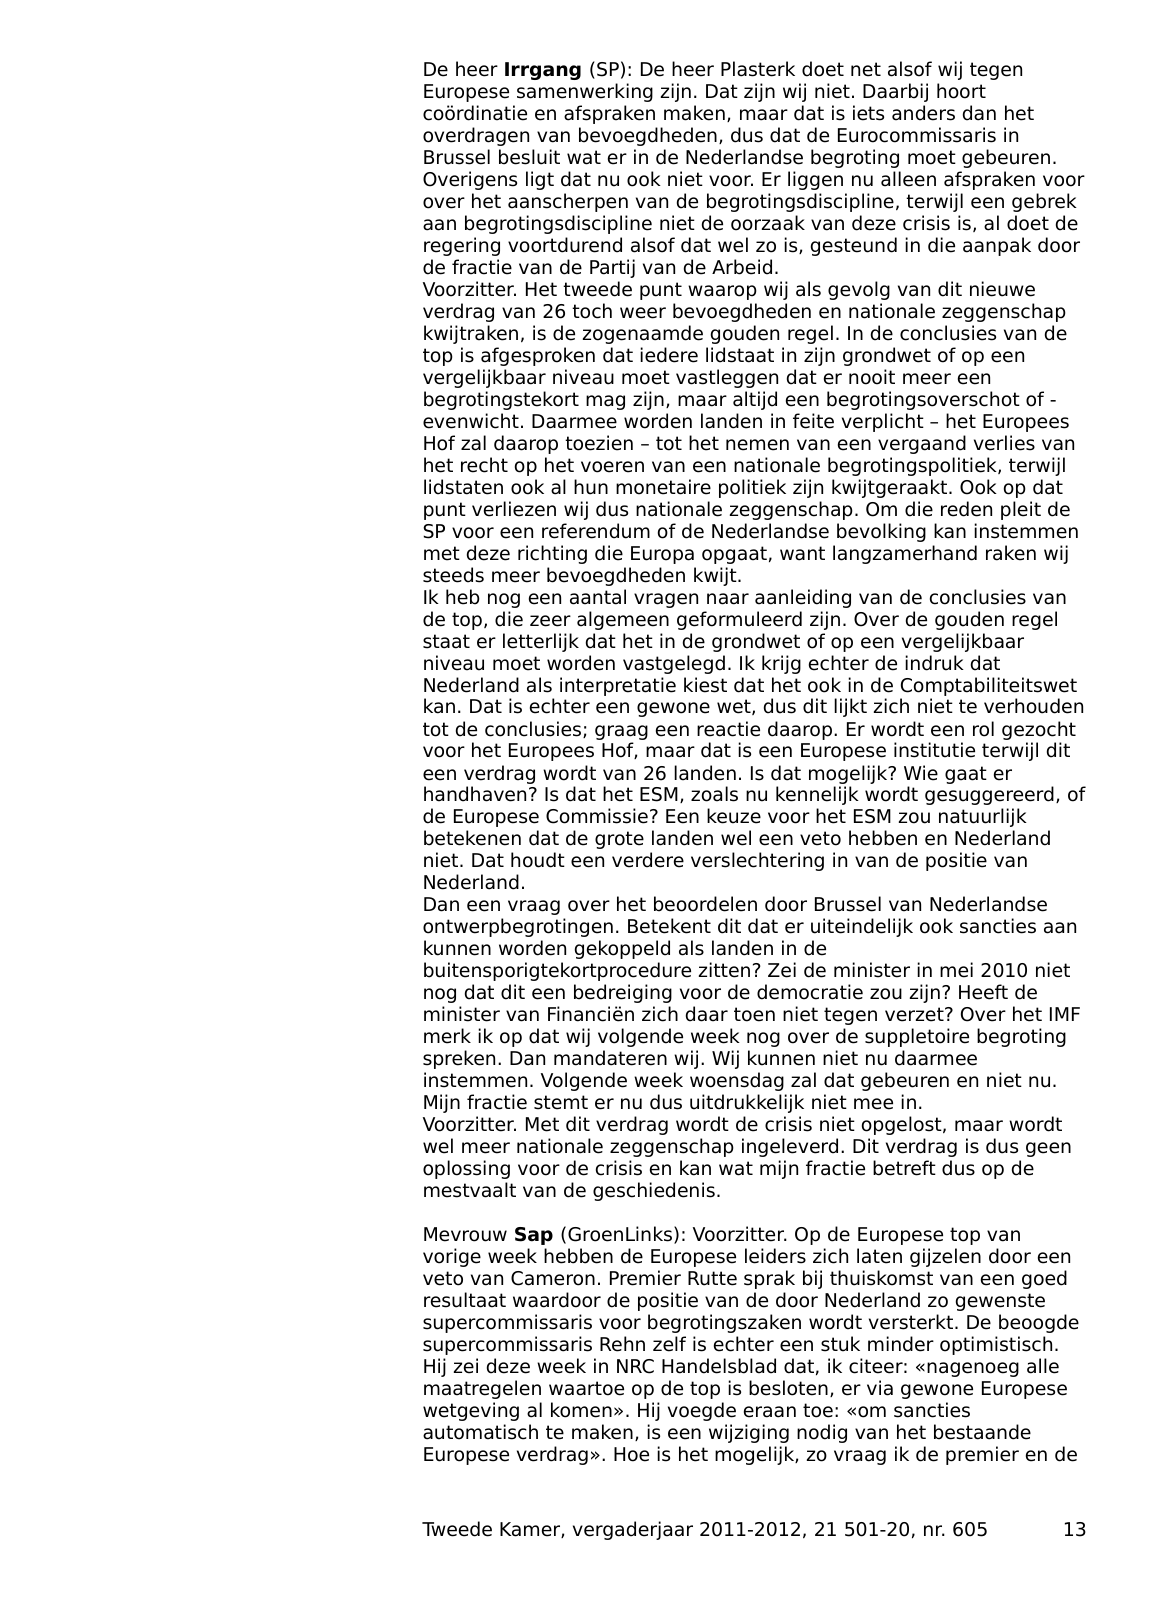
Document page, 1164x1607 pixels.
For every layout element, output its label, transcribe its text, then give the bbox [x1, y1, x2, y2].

text Voorzitter. Met dit verdrag wordt de crisis niet opgelost, maar wordt wel meer nationale zeggenschap ingeleverd. Dit verdrag is dus geen oplossing voor de crisis en kan wat mijn fractie betreft dus op de mestvaalt van de geschiedenis. [422, 1114, 1087, 1202]
text Mevrouw Sap (GroenLinks): Voorzitter. Op de Europese top van vorige week hebben de Europese leiders zich laten gijzelen door een veto van Cameron. Premier Rutte sprak bij thuiskomst van een goed resultaat waardoor de positie van de door Nederland zo gewenste supercommissaris voor begrotingszaken wordt versterkt. De beoogde supercommissaris Rehn zelf is echter een stuk minder optimistisch. Hij zei deze week in NRC Handelsblad dat, ik citeer: «nagenoeg alle maatregelen waartoe op de top is besloten, er via gewone Europese wetgeving al komen». Hij voegde eraan toe: «om sancties automatisch te maken, is een wijziging nodig van het bestaande Europese verdrag». Hoe is het mogelijk, zo vraag ik de premier en de [422, 1224, 1087, 1466]
text Voorzitter. Het tweede punt waarop wij als gevolg van dit nieuwe verdrag van 26 toch weer bevoegdheden en nationale zeggenschap kwijtraken, is de zogenaamde gouden regel. In de conclusies van de top is afgesproken dat iedere lidstaat in zijn grondwet of op een vergelijkbaar niveau moet vastleggen dat er nooit meer een begrotingstekort mag zijn, maar altijd een begrotingsoverschot of -evenwicht. Daarmee worden landen in feite verplicht – het Europees Hof zal daarop toezien – tot het nemen van een vergaand verlies van het recht op het voeren van een nationale begrotingspolitiek, terwijl lidstaten ook al hun monetaire politiek zijn kwijtgeraakt. Ook op dat punt verliezen wij dus nationale zeggenschap. Om die reden pleit de SP voor een referendum of de Nederlandse bevolking kan instemmen met deze richting die Europa opgaat, want langzamerhand raken wij steeds meer bevoegdheden kwijt. [422, 279, 1087, 587]
text De heer Irrgang (SP): De heer Plasterk doet net alsof wij tegen Europese samenwerking zijn. Dat zijn wij niet. Daarbij hoort coördinatie en afspraken maken, maar dat is iets anders dan het overdragen van bevoegdheden, dus dat de Eurocommissaris in Brussel besluit wat er in de Nederlandse begroting moet gebeuren. Overigens ligt dat nu ook niet voor. Er liggen nu alleen afspraken voor over het aanscherpen van de begrotingsdiscipline, terwijl een gebrek aan begrotingsdiscipline niet de oorzaak van deze crisis is, al doet de regering voortdurend alsof dat wel zo is, gesteund in die aanpak door de fractie van de Partij van de Arbeid. [422, 59, 1087, 279]
text Dan een vraag over het beoordelen door Brussel van Nederlandse ontwerpbegrotingen. Betekent dit dat er uiteindelijk ook sancties aan kunnen worden gekoppeld als landen in de buitensporigtekortprocedure zitten? Zei de minister in mei 2010 niet nog dat dit een bedreiging voor de democratie zou zijn? Heeft de minister van Financiën zich daar toen niet tegen verzet? Over het IMF merk ik op dat wij volgende week nog over de suppletoire begroting spreken. Dan mandateren wij. Wij kunnen niet nu daarmee instemmen. Volgende week woensdag zal dat gebeuren en niet nu. Mijn fractie stemt er nu dus uitdrukkelijk niet mee in. [422, 894, 1087, 1114]
text Ik heb nog een aantal vragen naar aanleiding van de conclusies van de top, die zeer algemeen geformuleerd zijn. Over de gouden regel staat er letterlijk dat het in de grondwet of op een vergelijkbaar niveau moet worden vastgelegd. Ik krijg echter de indruk dat Nederland als interpretatie kiest dat het ook in de Comptabiliteitswet kan. Dat is echter een gewone wet, dus dit lijkt zich niet te verhouden tot de conclusies; graag een reactie daarop. Er wordt een rol gezocht voor het Europees Hof, maar dat is een Europese institutie terwijl dit een verdrag wordt van 26 landen. Is dat mogelijk? Wie gaat er handhaven? Is dat het ESM, zoals nu kennelijk wordt gesuggereerd, of de Europese Commissie? Een keuze voor het ESM zou natuurlijk betekenen dat de grote landen wel een veto hebben en Nederland niet. Dat houdt een verdere verslechtering in van de positie van Nederland. [422, 587, 1087, 894]
